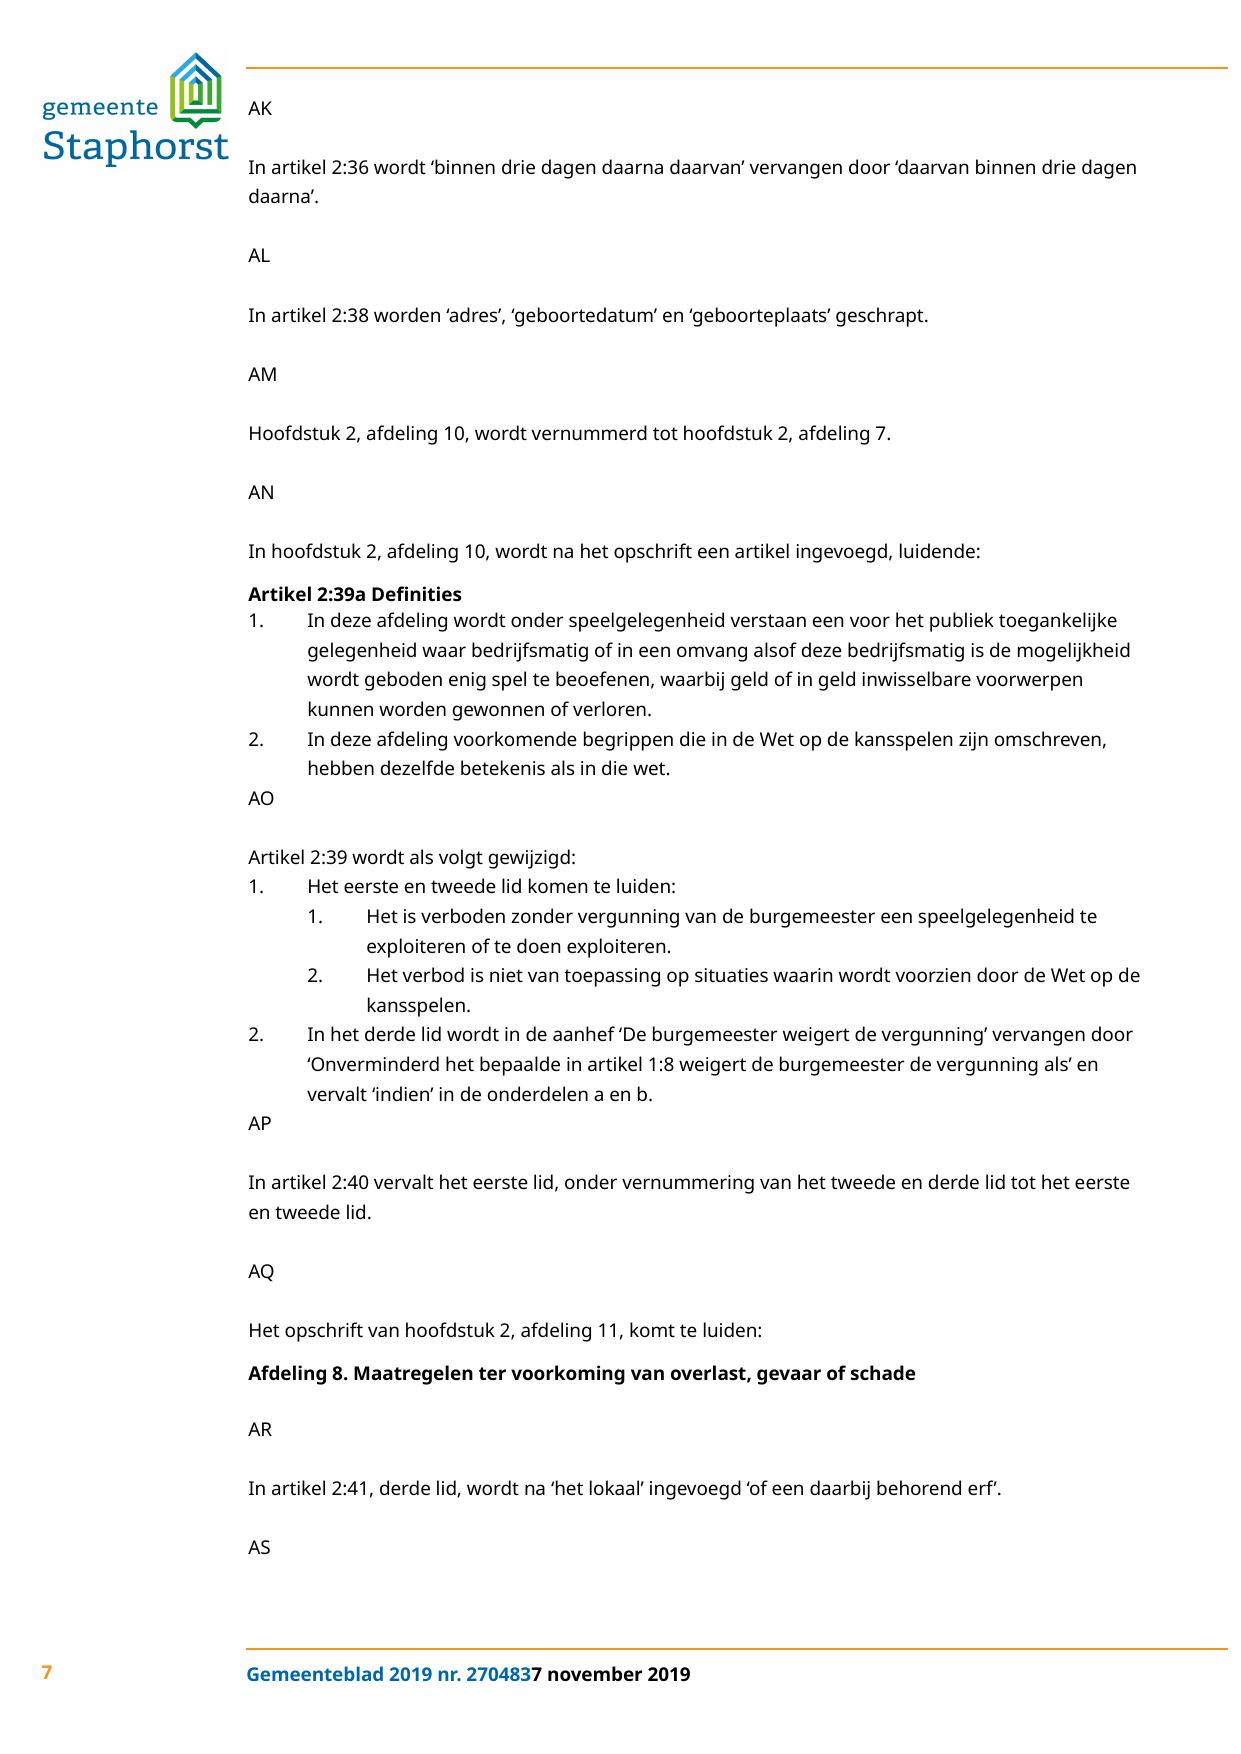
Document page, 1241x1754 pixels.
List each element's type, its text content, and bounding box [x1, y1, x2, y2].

text AM [248, 361, 1152, 387]
text Artikel 2:39a Definities [248, 582, 1152, 607]
list Het eerste en tweede lid komen te luiden: [248, 874, 1152, 899]
text Hoofdstuk 2, afdeling 10, wordt vernummerd tot hoofdstuk 2, afdeling 7. [248, 420, 1152, 446]
text AN [248, 479, 1152, 505]
text AQ [248, 1258, 1152, 1284]
list In deze afdeling wordt onder speelgelegenheid verstaan een voor het publiek toegankelijke gelegenheid waar bedrijfsmatig of in een omvang alsof deze bedrijfsmatig is de mogelijkheid wordt geboden enig spel te beoefenen, waarbij geld of in geld inwisselbare voorwerpen kunnen worden gewonnen of verloren. [248, 607, 1152, 722]
list Het verbod is niet van toepassing op situaties waarin wordt voorzien door de Wet op de kansspelen. [307, 962, 1152, 1018]
text Artikel 2:39 wordt als volgt gewijzigd: [248, 844, 1152, 870]
text In hoofdstuk 2, afdeling 10, wordt na het opschrift een artikel ingevoegd, luidende: [248, 538, 1152, 564]
text Het opschrift van hoofdstuk 2, afdeling 11, komt te luiden: [248, 1317, 1152, 1343]
list In deze afdeling voorkomende begrippen die in de Wet op de kansspelen zijn omschreven, hebben dezelfde betekenis als in die wet. [248, 726, 1152, 781]
text Afdeling 8. Maatregelen ter voorkoming van overlast, gevaar of schade [248, 1361, 1152, 1386]
text In artikel 2:36 wordt ‘binnen drie dagen daarna daarvan’ vervangen door ‘daarvan binnen drie dagen daarna’. [248, 154, 1152, 209]
text AP [248, 1110, 1152, 1136]
text AR [248, 1416, 1152, 1442]
text AS [248, 1534, 1152, 1560]
picture [41, 47, 231, 172]
list Het is verboden zonder vergunning van de burgemeester een speelgelegenheid te exploiteren of te doen exploiteren. [307, 903, 1152, 958]
text AO [248, 785, 1152, 811]
text In artikel 2:40 vervalt het eerste lid, onder vernummering van het tweede en derde lid tot het eerste en tweede lid. [248, 1169, 1152, 1225]
text In artikel 2:41, derde lid, wordt na ‘het lokaal’ ingevoegd ‘of een daarbij behorend erf’. [248, 1475, 1152, 1501]
text AL [248, 243, 1152, 268]
list In het derde lid wordt in de aanhef ‘De burgemeester weigert de vergunning’ vervangen door ‘Onverminderd het bepaalde in artikel 1:8 weigert de burgemeester de vergunning als’ en vervalt ‘indien’ in de onderdelen a en b. [248, 1022, 1152, 1106]
text In artikel 2:38 worden ‘adres’, ‘geboortedatum’ en ‘geboorteplaats’ geschrapt. [248, 302, 1152, 328]
text AK [248, 95, 1152, 121]
